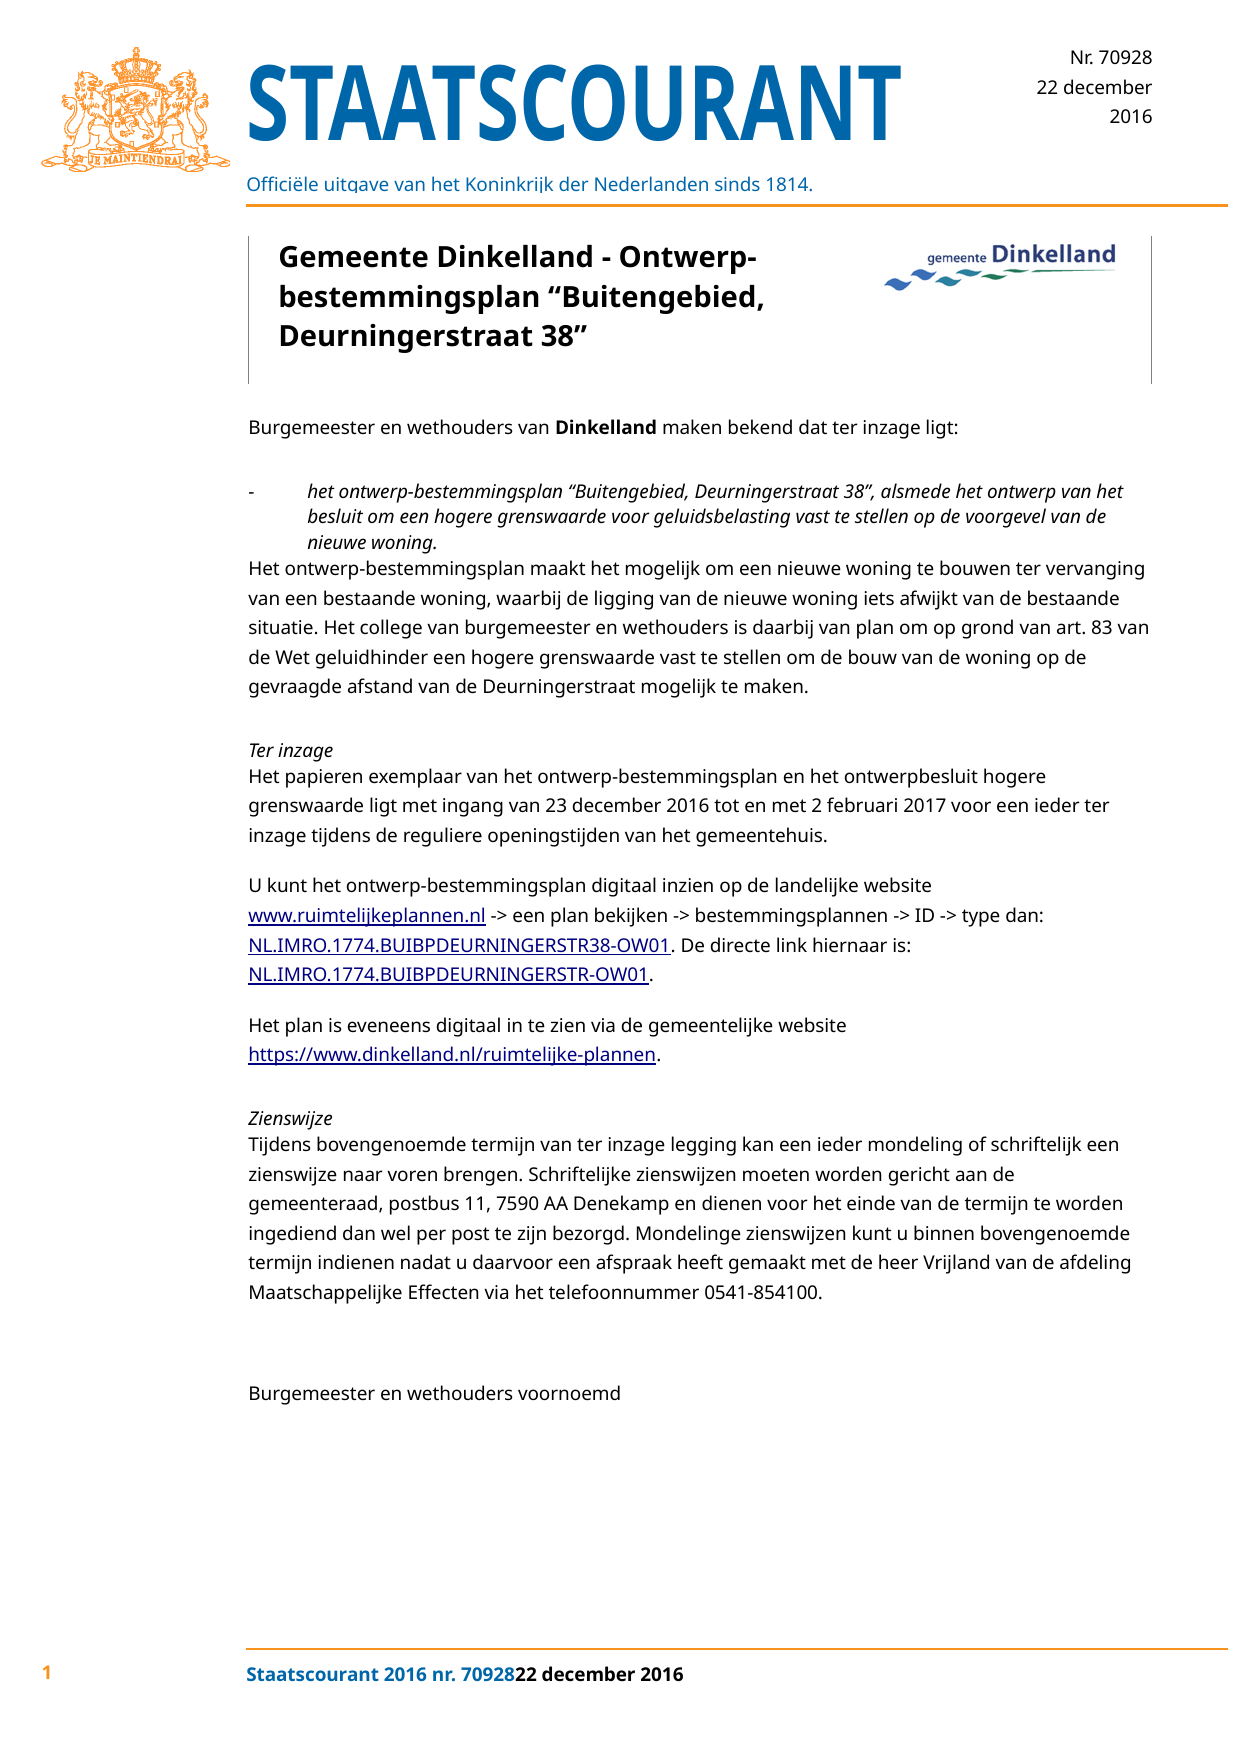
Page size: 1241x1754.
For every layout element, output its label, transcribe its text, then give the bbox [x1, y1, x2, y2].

text Burgemeester en wethouders voornoemd [248, 1380, 1152, 1406]
list het ontwerp-bestemmingsplan “Buitengebied, Deurningerstraat 38”, alsmede het ontwerp van het besluit om een hogere grenswaarde voor geluidsbelasting vast te stellen op de voorgevel van de nieuwe woning. [248, 478, 1152, 555]
text Het plan is eveneens digitaal in te zien via de gemeentelijke website https://www.dinkelland.nl/ruimtelijke-plannen. [248, 1012, 1152, 1067]
text Burgemeester en wethouders van Dinkelland maken bekend dat ter inzage ligt: [248, 414, 1152, 440]
text Het ontwerp-bestemmingsplan maakt het mogelijk om een nieuwe woning te bouwen ter vervanging van een bestaande woning, waarbij de ligging van de nieuwe woning iets afwijkt van de bestaande situatie. Het college van burgemeester en wethouders is daarbij van plan om op grond van art. 83 van de Wet geluidhinder een hogere grenswaarde vast te stellen om de bouw van de woning op de gevraagde afstand van de Deurningerstraat mogelijk te maken. [248, 555, 1152, 699]
table_header [850, 236, 1151, 384]
text Ter inzage [248, 737, 1152, 763]
text Tijdens bovengenoemde termijn van ter inzage legging kan een ieder mondeling of schriftelijk een zienswijze naar voren brengen. Schriftelijke zienswijzen moeten worden gericht aan de gemeenteraad, postbus 11, 7590 AA Denekamp en dienen voor het einde van de termijn te worden ingediend dan wel per post te zijn bezorgd. Mondelinge zienswijzen kunt u binnen bovengenoemde termijn indienen nadat u daarvoor een afspraak heeft gemaakt met de heer Vrijland van de afdeling Maatschappelijke Effecten via het telefoonnummer 0541-854100. [248, 1131, 1152, 1305]
picture [41, 47, 231, 172]
text Zienswijze [248, 1105, 1152, 1131]
table_header Gemeente Dinkelland - Ontwerp-bestemmingsplan “Buitengebied, Deurningerstraat 38” [249, 236, 850, 384]
picture [882, 236, 1119, 296]
text U kunt het ontwerp-bestemmingsplan digitaal inzien op de landelijke website www.ruimtelijkeplannen.nl -> een plan bekijken -> bestemmingsplannen -> ID -> type dan: NL.IMRO.1774.BUIBPDEURNINGERSTR38-OW01. De directe link hiernaar is: NL.IMRO.1774.BUIBPDEURNINGERSTR-OW01. [248, 873, 1152, 987]
text Het papieren exemplaar van het ontwerp-bestemmingsplan en het ontwerpbesluit hogere grenswaarde ligt met ingang van 23 december 2016 tot en met 2 februari 2017 voor een ieder ter inzage tijdens de reguliere openingstijden van het gemeentehuis. [248, 763, 1152, 848]
